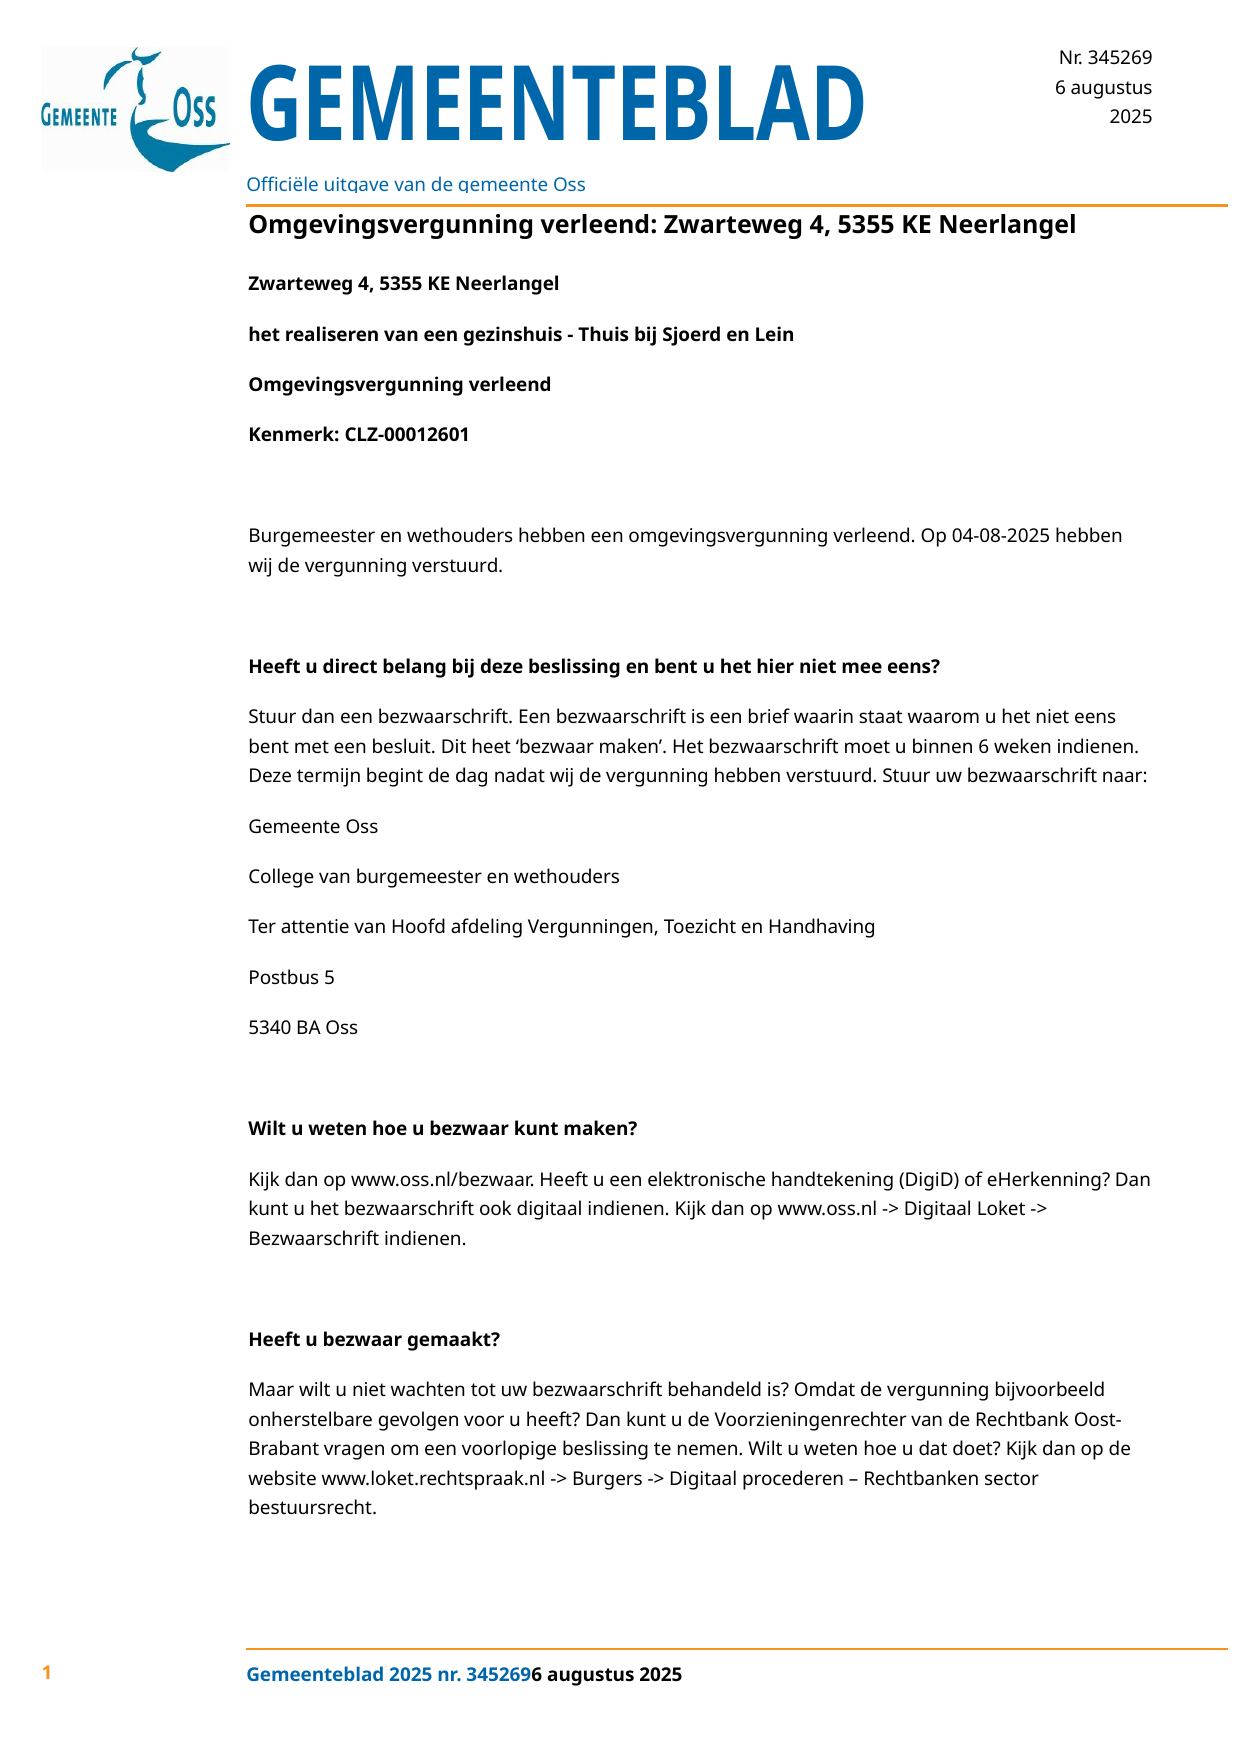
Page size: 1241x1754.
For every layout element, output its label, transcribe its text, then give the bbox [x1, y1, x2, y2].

text Zwarteweg 4, 5355 KE Neerlangel [248, 270, 1152, 296]
text 5340 BA Oss [248, 1014, 1152, 1040]
text Heeft u direct belang bij deze beslissing en bent u het hier niet mee eens? [248, 653, 1152, 678]
text Gemeente Oss [248, 813, 1152, 838]
text Stuur dan een bezwaarschrift. Een bezwaarschrift is een brief waarin staat waarom u het niet eens bent met een besluit. Dit heet ‘bezwaar maken’. Het bezwaarschrift moet u binnen 6 weken indienen. Deze termijn begint de dag nadat wij de vergunning hebben verstuurd. Stuur uw bezwaarschrift naar: [248, 703, 1152, 788]
text het realiseren van een gezinshuis - Thuis bij Sjoerd en Lein [248, 321, 1152, 346]
text Postbus 5 [248, 964, 1152, 990]
text Kenmerk: CLZ-00012601 [248, 422, 1152, 447]
text College van burgemeester en wethouders [248, 863, 1152, 889]
text Omgevingsvergunning verleend: Zwarteweg 4, 5355 KE Neerlangel [248, 207, 1152, 241]
picture [41, 47, 231, 172]
text Heeft u bezwaar gemaakt? [248, 1326, 1152, 1351]
text Ter attentie van Hoofd afdeling Vergunningen, Toezicht en Handhaving [248, 914, 1152, 939]
text Burgemeester en wethouders hebben een omgevingsvergunning verleend. Op 04-08-2025 hebben wij de vergunning verstuurd. [248, 522, 1152, 578]
text Maar wilt u niet wachten tot uw bezwaarschrift behandeld is? Omdat de vergunning bijvoorbeeld onherstelbare gevolgen voor u heeft? Dan kunt u de Voorzieningenrechter van de Rechtbank Oost-Brabant vragen om een voorlopige beslissing te nemen. Wilt u weten hoe u dat doet? Kijk dan op de website www.loket.rechtspraak.nl -> Burgers -> Digitaal procederen – Rechtbanken sector bestuursrecht. [248, 1376, 1152, 1520]
text Omgevingsvergunning verleend [248, 371, 1152, 397]
text Kijk dan op www.oss.nl/bezwaar. Heeft u een elektronische handtekening (DigiD) of eHerkenning? Dan kunt u het bezwaarschrift ook digitaal indienen. Kijk dan op www.oss.nl -> Digitaal Loket -> Bezwaarschrift indienen. [248, 1166, 1152, 1251]
text Wilt u weten hoe u bezwaar kunt maken? [248, 1115, 1152, 1141]
